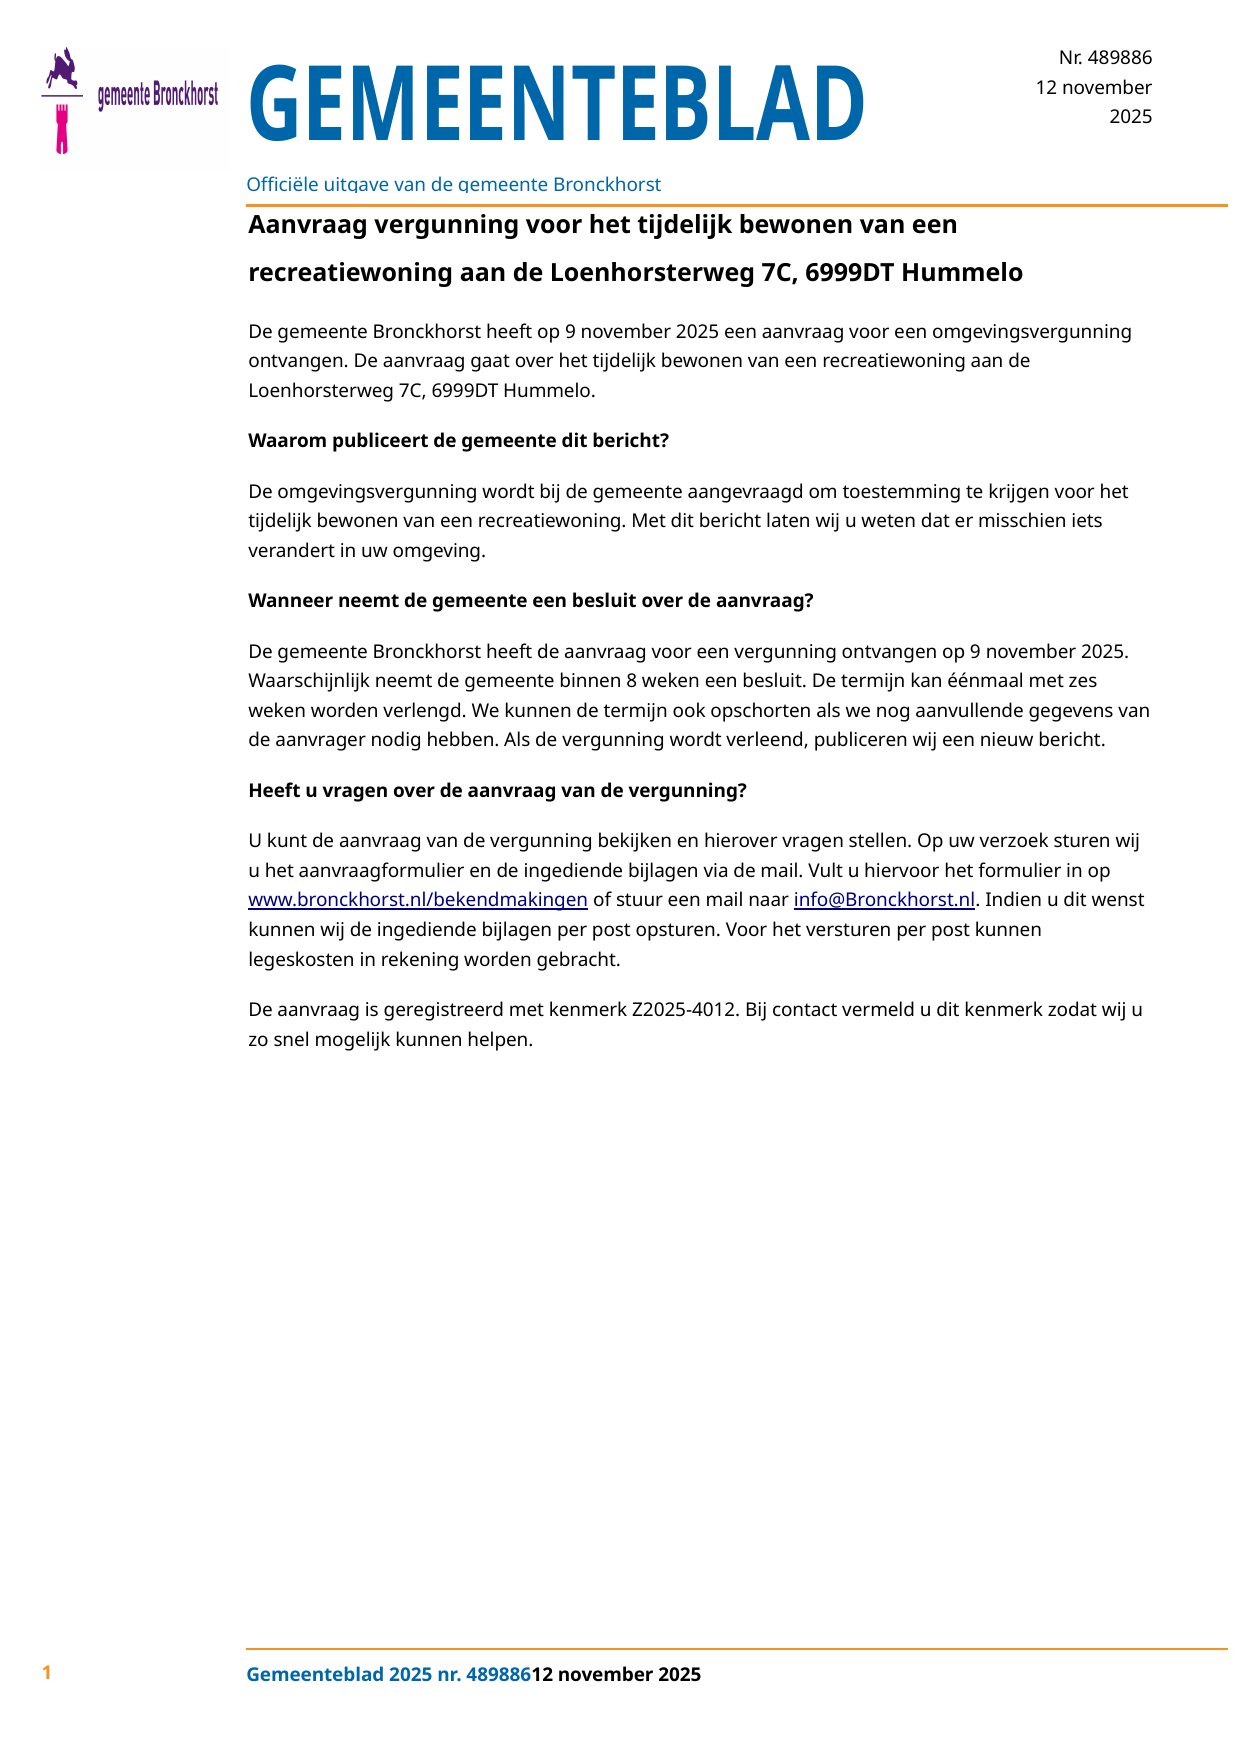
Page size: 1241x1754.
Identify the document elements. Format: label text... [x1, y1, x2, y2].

picture [41, 47, 231, 172]
text De aanvraag is geregistreerd met kenmerk Z2025-4012. Bij contact vermeld u dit kenmerk zodat wij u zo snel mogelijk kunnen helpen. [248, 996, 1152, 1052]
text De gemeente Bronckhorst heeft op 9 november 2025 een aanvraag voor een omgevingsvergunning ontvangen. De aanvraag gaat over het tijdelijk bewonen van een recreatiewoning aan de Loenhorsterweg 7C, 6999DT Hummelo. [248, 318, 1152, 403]
text U kunt de aanvraag van de vergunning bekijken en hierover vragen stellen. Op uw verzoek sturen wij u het aanvraagformulier en de ingediende bijlagen via de mail. Vult u hiervoor het formulier in op www.bronckhorst.nl/bekendmakingen of stuur een mail naar info@Bronckhorst.nl. Indien u dit wenst kunnen wij de ingediende bijlagen per post opsturen. Voor het versturen per post kunnen legeskosten in rekening worden gebracht. [248, 827, 1152, 972]
text Heeft u vragen over de aanvraag van de vergunning? [248, 777, 1152, 803]
text Aanvraag vergunning voor het tijdelijk bewonen van een recreatiewoning aan de Loenhorsterweg 7C, 6999DT Hummelo [248, 207, 1152, 288]
text Wanneer neemt de gemeente een besluit over de aanvraag? [248, 587, 1152, 613]
text Waarom publiceert de gemeente dit bericht? [248, 427, 1152, 453]
text De omgevingsvergunning wordt bij de gemeente aangevraagd om toestemming te krijgen voor het tijdelijk bewonen van een recreatiewoning. Met dit bericht laten wij u weten dat er misschien iets verandert in uw omgeving. [248, 478, 1152, 563]
text De gemeente Bronckhorst heeft de aanvraag voor een vergunning ontvangen op 9 november 2025. Waarschijnlijk neemt de gemeente binnen 8 weken een besluit. De termijn kan éénmaal met zes weken worden verlengd. We kunnen de termijn ook opschorten als we nog aanvullende gegevens van de aanvrager nodig hebben. Als de vergunning wordt verleend, publiceren wij een nieuw bericht. [248, 638, 1152, 752]
